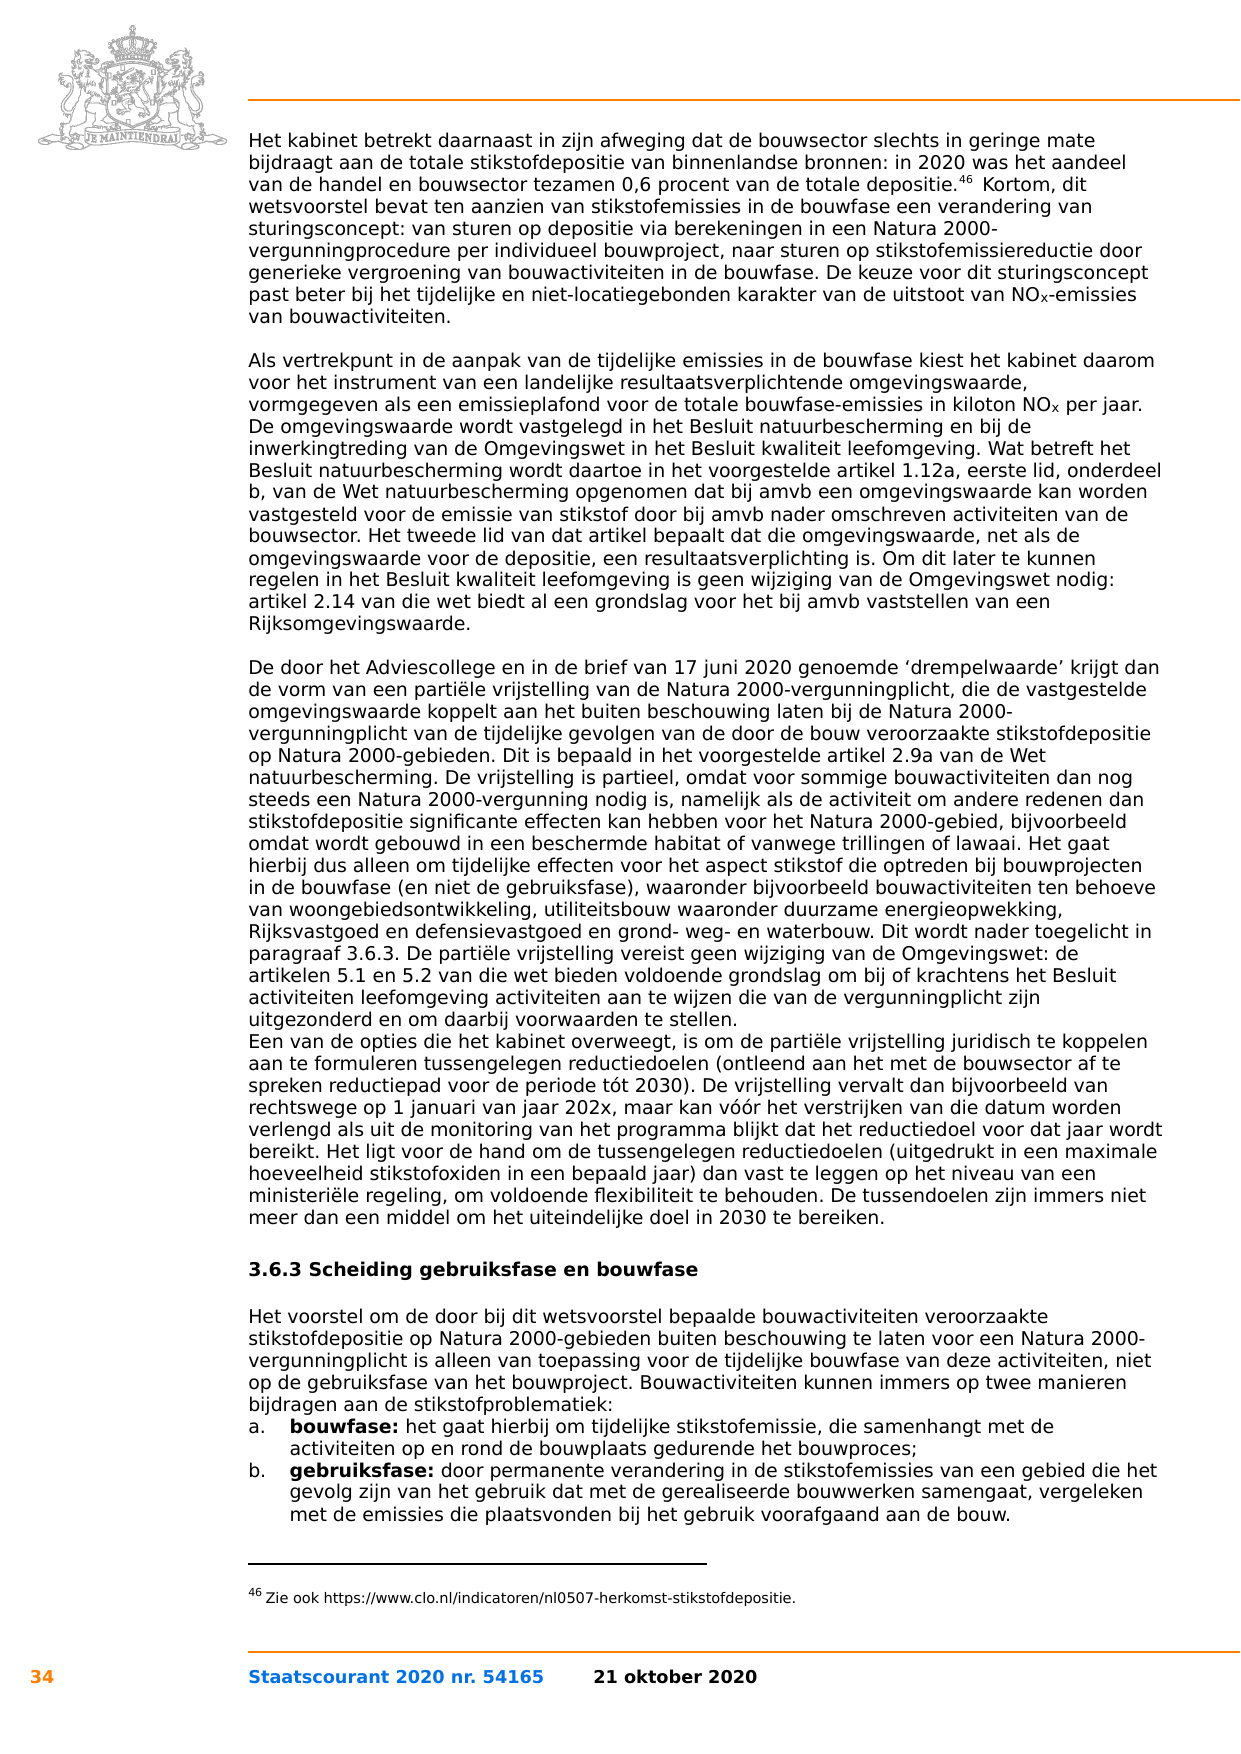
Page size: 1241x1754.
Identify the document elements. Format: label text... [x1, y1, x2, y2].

subtitle 3.6.3 Scheiding gebruiksfase en bouwfase [248, 1259, 1163, 1281]
text Het voorstel om de door bij dit wetsvoorstel bepaalde bouwactiviteiten veroorzaakte stikstofdepositie op Natura 2000-gebieden buiten beschouwing te laten voor een Natura 2000-vergunningplicht is alleen van toepassing voor de tijdelijke bouwfase van deze activiteiten, niet op de gebruiksfase van het bouwproject. Bouwactiviteiten kunnen immers op twee manieren bijdragen aan de stikstofproblematiek: [248, 1306, 1163, 1416]
text Zie ook https://www.clo.nl/indicatoren/nl0507-herkomst-stikstofdepositie. [248, 1586, 1163, 1608]
text Het kabinet betrekt daarnaast in zijn afweging dat de bouwsector slechts in geringe mate bijdraagt aan de totale stikstofdepositie van binnenlandse bronnen: in 2020 was het aandeel van de handel en bouwsector tezamen 0,6 procent van de totale depositie. Kortom, dit wetsvoorstel bevat ten aanzien van stikstofemissies in de bouwfase een verandering van sturingsconcept: van sturen op depositie via berekeningen in een Natura 2000-vergunningprocedure per individueel bouwproject, naar sturen op stikstofemissiereductie door generieke vergroening van bouwactiviteiten in de bouwfase. De keuze voor dit sturingsconcept past beter bij het tijdelijke en niet-locatiegebonden karakter van de uitstoot van NOx-emissies van bouwactiviteiten. [248, 130, 1163, 328]
text b. gebruiksfase: door permanente verandering in de stikstofemissies van een gebied die het gevolg zijn van het gebruik dat met de gerealiseerde bouwwerken samengaat, vergeleken met de emissies die plaatsvonden bij het gebruik voorafgaand aan de bouw. [248, 1459, 1163, 1525]
picture [38, 25, 227, 150]
text Een van de opties die het kabinet overweegt, is om de partiële vrijstelling juridisch te koppelen aan te formuleren tussengelegen reductiedoelen (ontleend aan het met de bouwsector af te spreken reductiepad voor de periode tót 2030). De vrijstelling vervalt dan bijvoorbeeld van rechtswege op 1 januari van jaar 202x, maar kan vóór het verstrijken van die datum worden verlengd als uit de monitoring van het programma blijkt dat het reductiedoel voor dat jaar wordt bereikt. Het ligt voor de hand om de tussengelegen reductiedoelen (uitgedrukt in een maximale hoeveelheid stikstofoxiden in een bepaald jaar) dan vast te leggen op het niveau van een ministeriële regeling, om voldoende flexibiliteit te behouden. De tussendoelen zijn immers niet meer dan een middel om het uiteindelijke doel in 2030 te bereiken. [248, 1031, 1163, 1229]
text Als vertrekpunt in de aanpak van de tijdelijke emissies in de bouwfase kiest het kabinet daarom voor het instrument van een landelijke resultaatsverplichtende omgevingswaarde, vormgegeven als een emissieplafond voor de totale bouwfase-emissies in kiloton NOx per jaar. De omgevingswaarde wordt vastgelegd in het Besluit natuurbescherming en bij de inwerkingtreding van de Omgevingswet in het Besluit kwaliteit leefomgeving. Wat betreft het Besluit natuurbescherming wordt daartoe in het voorgestelde artikel 1.12a, eerste lid, onderdeel b, van de Wet natuurbescherming opgenomen dat bij amvb een omgevingswaarde kan worden vastgesteld voor de emissie van stikstof door bij amvb nader omschreven activiteiten van de bouwsector. Het tweede lid van dat artikel bepaalt dat die omgevingswaarde, net als de omgevingswaarde voor de depositie, een resultaatsverplichting is. Om dit later te kunnen regelen in het Besluit kwaliteit leefomgeving is geen wijziging van de Omgevingswet nodig: artikel 2.14 van die wet biedt al een grondslag voor het bij amvb vaststellen van een Rijksomgevingswaarde. [248, 349, 1163, 635]
text De door het Adviescollege en in de brief van 17 juni 2020 genoemde ‘drempelwaarde’ krijgt dan de vorm van een partiële vrijstelling van de Natura 2000-vergunningplicht, die de vastgestelde omgevingswaarde koppelt aan het buiten beschouwing laten bij de Natura 2000-vergunningplicht van de tijdelijke gevolgen van de door de bouw veroorzaakte stikstofdepositie op Natura 2000-gebieden. Dit is bepaald in het voorgestelde artikel 2.9a van de Wet natuurbescherming. De vrijstelling is partieel, omdat voor sommige bouwactiviteiten dan nog steeds een Natura 2000-vergunning nodig is, namelijk als de activiteit om andere redenen dan stikstofdepositie significante effecten kan hebben voor het Natura 2000-gebied, bijvoorbeeld omdat wordt gebouwd in een beschermde habitat of vanwege trillingen of lawaai. Het gaat hierbij dus alleen om tijdelijke effecten voor het aspect stikstof die optreden bij bouwprojecten in de bouwfase (en niet de gebruiksfase), waaronder bijvoorbeeld bouwactiviteiten ten behoeve van woongebiedsontwikkeling, utiliteitsbouw waaronder duurzame energieopwekking, Rijksvastgoed en defensievastgoed en grond- weg- en waterbouw. Dit wordt nader toegelicht in paragraaf 3.6.3. De partiële vrijstelling vereist geen wijziging van de Omgevingswet: de artikelen 5.1 en 5.2 van die wet bieden voldoende grondslag om bij of krachtens het Besluit activiteiten leefomgeving activiteiten aan te wijzen die van de vergunningplicht zijn uitgezonderd en om daarbij voorwaarden te stellen. [248, 657, 1163, 1031]
text a. bouwfase: het gaat hierbij om tijdelijke stikstofemissie, die samenhangt met de activiteiten op en rond de bouwplaats gedurende het bouwproces; [248, 1416, 1163, 1459]
